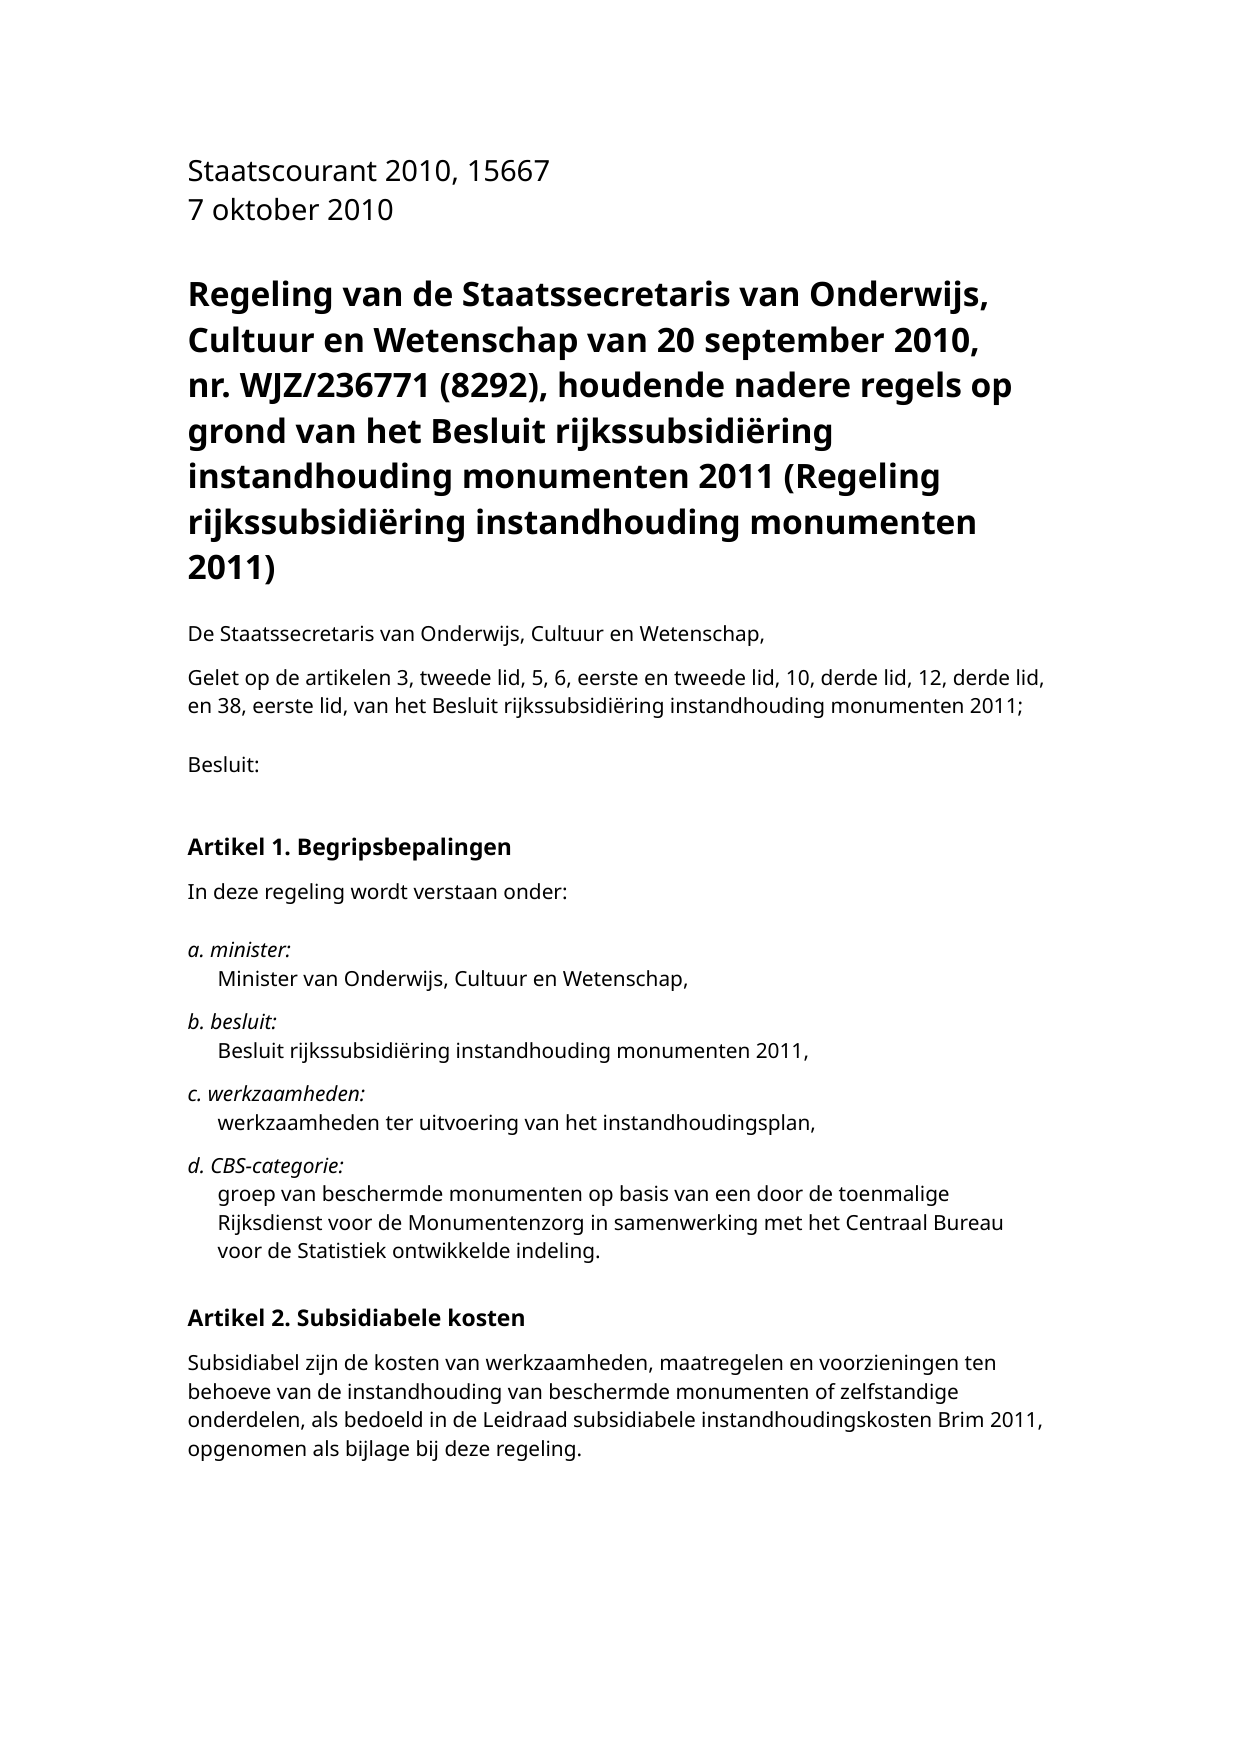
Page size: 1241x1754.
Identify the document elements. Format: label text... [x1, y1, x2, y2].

subtitle Artikel 1. Begripsbepalingen [187, 831, 1053, 862]
text c. werkzaamheden: [187, 1079, 1053, 1108]
subtitle Regeling van de Staatssecretaris van Onderwijs, Cultuur en Wetenschap van 20 september 2010, nr. WJZ/236771 (8292), houdende nadere regels op grond van het Besluit rijkssubsidiëring instandhouding monumenten 2011 (Regeling rijkssubsidiëring instandhouding monumenten 2011) [187, 271, 1053, 589]
text Staatscourant 2010, 15667 [187, 150, 1053, 190]
text In deze regeling wordt verstaan onder: [187, 877, 1053, 905]
text b. besluit: [187, 1007, 1053, 1036]
text 7 oktober 2010 [187, 190, 1053, 229]
text werkzaamheden ter uitvoering van het instandhoudingsplan, [217, 1108, 1053, 1136]
text De Staatssecretaris van Onderwijs, Cultuur en Wetenschap, [187, 619, 1053, 648]
subtitle Artikel 2. Subsidiabele kosten [187, 1302, 1053, 1333]
text Besluit: [187, 750, 1053, 778]
text Minister van Onderwijs, Cultuur en Wetenschap, [217, 964, 1053, 992]
text Besluit rijkssubsidiëring instandhouding monumenten 2011, [217, 1036, 1053, 1064]
text Gelet op de artikelen 3, tweede lid, 5, 6, eerste en tweede lid, 10, derde lid, 12, derde lid, en 38, eerste lid, van het Besluit rijkssubsidiëring instandhouding monumenten 2011; [187, 663, 1053, 720]
text Subsidiabel zijn de kosten van werkzaamheden, maatregelen en voorzieningen ten behoeve van de instandhouding van beschermde monumenten of zelfstandige onderdelen, als bedoeld in de Leidraad subsidiabele instandhoudingskosten Brim 2011, opgenomen als bijlage bij deze regeling. [187, 1348, 1053, 1462]
text a. minister: [187, 935, 1053, 964]
text d. CBS-categorie: [187, 1151, 1053, 1179]
text groep van beschermde monumenten op basis van een door de toenmalige Rijksdienst voor de Monumentenzorg in samenwerking met het Centraal Bureau voor de Statistiek ontwikkelde indeling. [217, 1179, 1053, 1265]
